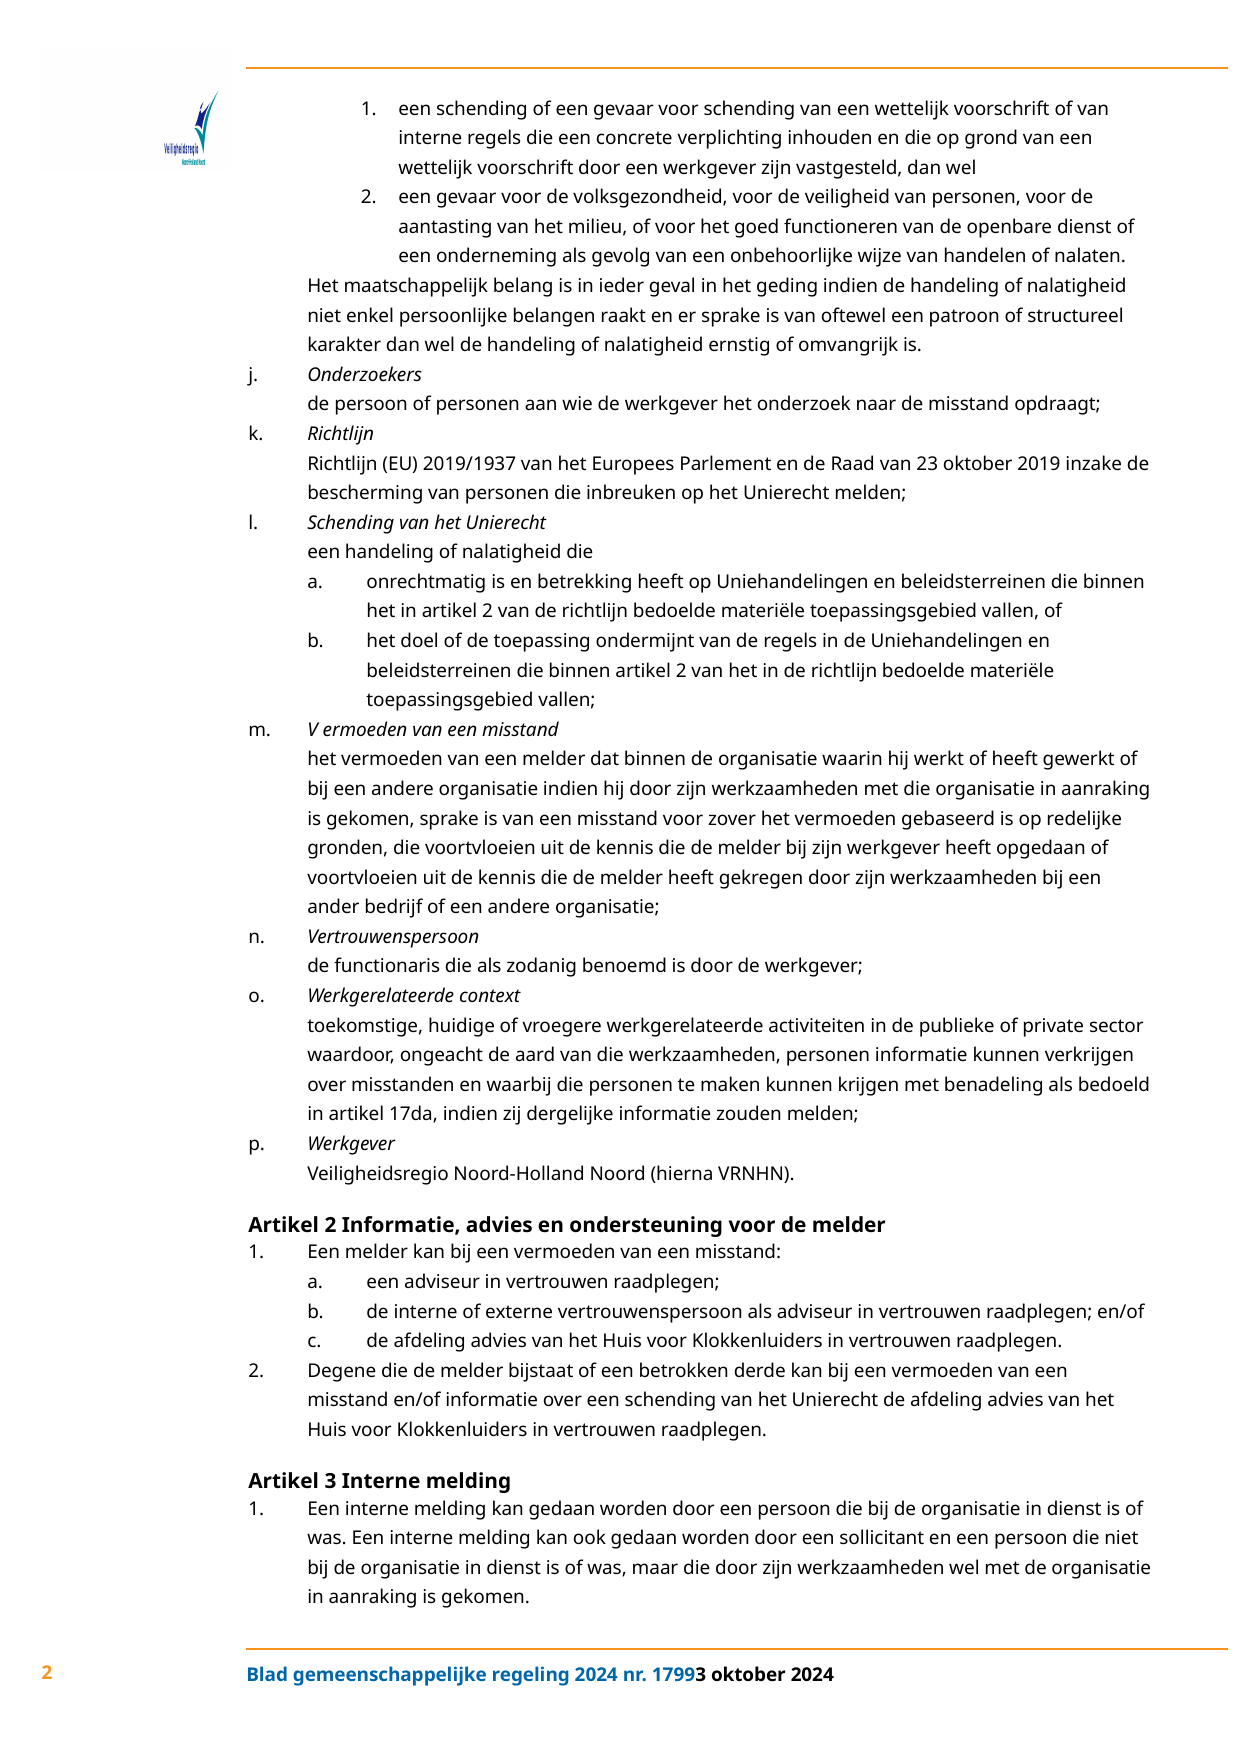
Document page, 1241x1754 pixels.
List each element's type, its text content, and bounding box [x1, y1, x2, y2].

list Werkgever [248, 1130, 1152, 1156]
list Werkgerelateerde context [248, 982, 1152, 1008]
list Schending van het Unierecht [248, 509, 1152, 535]
list onrechtmatig is en betrekking heeft op Uniehandelingen en beleidsterreinen die binnen het in artikel 2 van de richtlijn bedoelde materiële toepassingsgebied vallen, of [307, 568, 1152, 623]
list de persoon of personen aan wie de werkgever het onderzoek naar de misstand opdraagt; [248, 391, 1152, 416]
list Vertrouwenspersoon [248, 923, 1152, 949]
list Richtlijn [248, 420, 1152, 446]
list Het maatschappelijk belang is in ieder geval in het geding indien de handeling of nalatigheid niet enkel persoonlijke belangen raakt en er sprake is van oftewel een patroon of structureel karakter dan wel de handeling of nalatigheid ernstig of omvangrijk is. [248, 272, 1152, 357]
list Veiligheidsregio Noord-Holland Noord (hierna VRNHN). [248, 1160, 1152, 1186]
list toekomstige, huidige of vroegere werkgerelateerde activiteiten in de publieke of private sector waardoor, ongeacht de aard van die werkzaamheden, personen informatie kunnen verkrijgen over misstanden en waarbij die personen te maken kunnen krijgen met benadeling als bedoeld in artikel 17da, indien zij dergelijke informatie zouden melden; [248, 1012, 1152, 1126]
list de functionaris die als zodanig benoemd is door de werkgever; [248, 953, 1152, 978]
list de interne of externe vertrouwenspersoon als adviseur in vertrouwen raadplegen; en/of [307, 1298, 1152, 1323]
text Artikel 3 Interne melding [248, 1467, 1152, 1495]
list Onderzoekers [248, 361, 1152, 387]
list V ermoeden van een misstand [248, 716, 1152, 742]
text Artikel 2 Informatie, advies en ondersteuning voor de melder [248, 1210, 1152, 1239]
list een schending of een gevaar voor schending van een wettelijk voorschrift of van interne regels die een concrete verplichting inhouden en die op grond van een wettelijk voorschrift door een werkgever zijn vastgesteld, dan wel [361, 95, 1152, 180]
list het doel of de toepassing ondermijnt van de regels in de Uniehandelingen en beleidsterreinen die binnen artikel 2 van het in de richtlijn bedoelde materiële toepassingsgebied vallen; [307, 627, 1152, 712]
list een gevaar voor de volksgezondheid, voor de veiligheid van personen, voor de aantasting van het milieu, of voor het goed functioneren van de openbare dienst of een onderneming als gevolg van een onbehoorlijke wijze van handelen of nalaten. [361, 183, 1152, 268]
list een handeling of nalatigheid die [248, 538, 1152, 564]
picture [41, 47, 231, 172]
list Richtlijn (EU) 2019/1937 van het Europees Parlement en de Raad van 23 oktober 2019 inzake de bescherming van personen die inbreuken op het Unierecht melden; [248, 450, 1152, 505]
list een adviseur in vertrouwen raadplegen; [307, 1268, 1152, 1294]
list de afdeling advies van het Huis voor Klokkenluiders in vertrouwen raadplegen. [307, 1327, 1152, 1353]
list Een melder kan bij een vermoeden van een misstand: [248, 1239, 1152, 1264]
list het vermoeden van een melder dat binnen de organisatie waarin hij werkt of heeft gewerkt of bij een andere organisatie indien hij door zijn werkzaamheden met die organisatie in aanraking is gekomen, sprake is van een misstand voor zover het vermoeden gebaseerd is op redelijke gronden, die voortvloeien uit de kennis die de melder bij zijn werkgever heeft opgedaan of voortvloeien uit de kennis die de melder heeft gekregen door zijn werkzaamheden bij een ander bedrijf of een andere organisatie; [248, 746, 1152, 919]
list Degene die de melder bijstaat of een betrokken derde kan bij een vermoeden van een misstand en/of informatie over een schending van het Unierecht de afdeling advies van het Huis voor Klokkenluiders in vertrouwen raadplegen. [248, 1357, 1152, 1442]
list Een interne melding kan gedaan worden door een persoon die bij de organisatie in dienst is of was. Een interne melding kan ook gedaan worden door een sollicitant en een persoon die niet bij de organisatie in dienst is of was, maar die door zijn werkzaamheden wel met de organisatie in aanraking is gekomen. [248, 1495, 1152, 1609]
